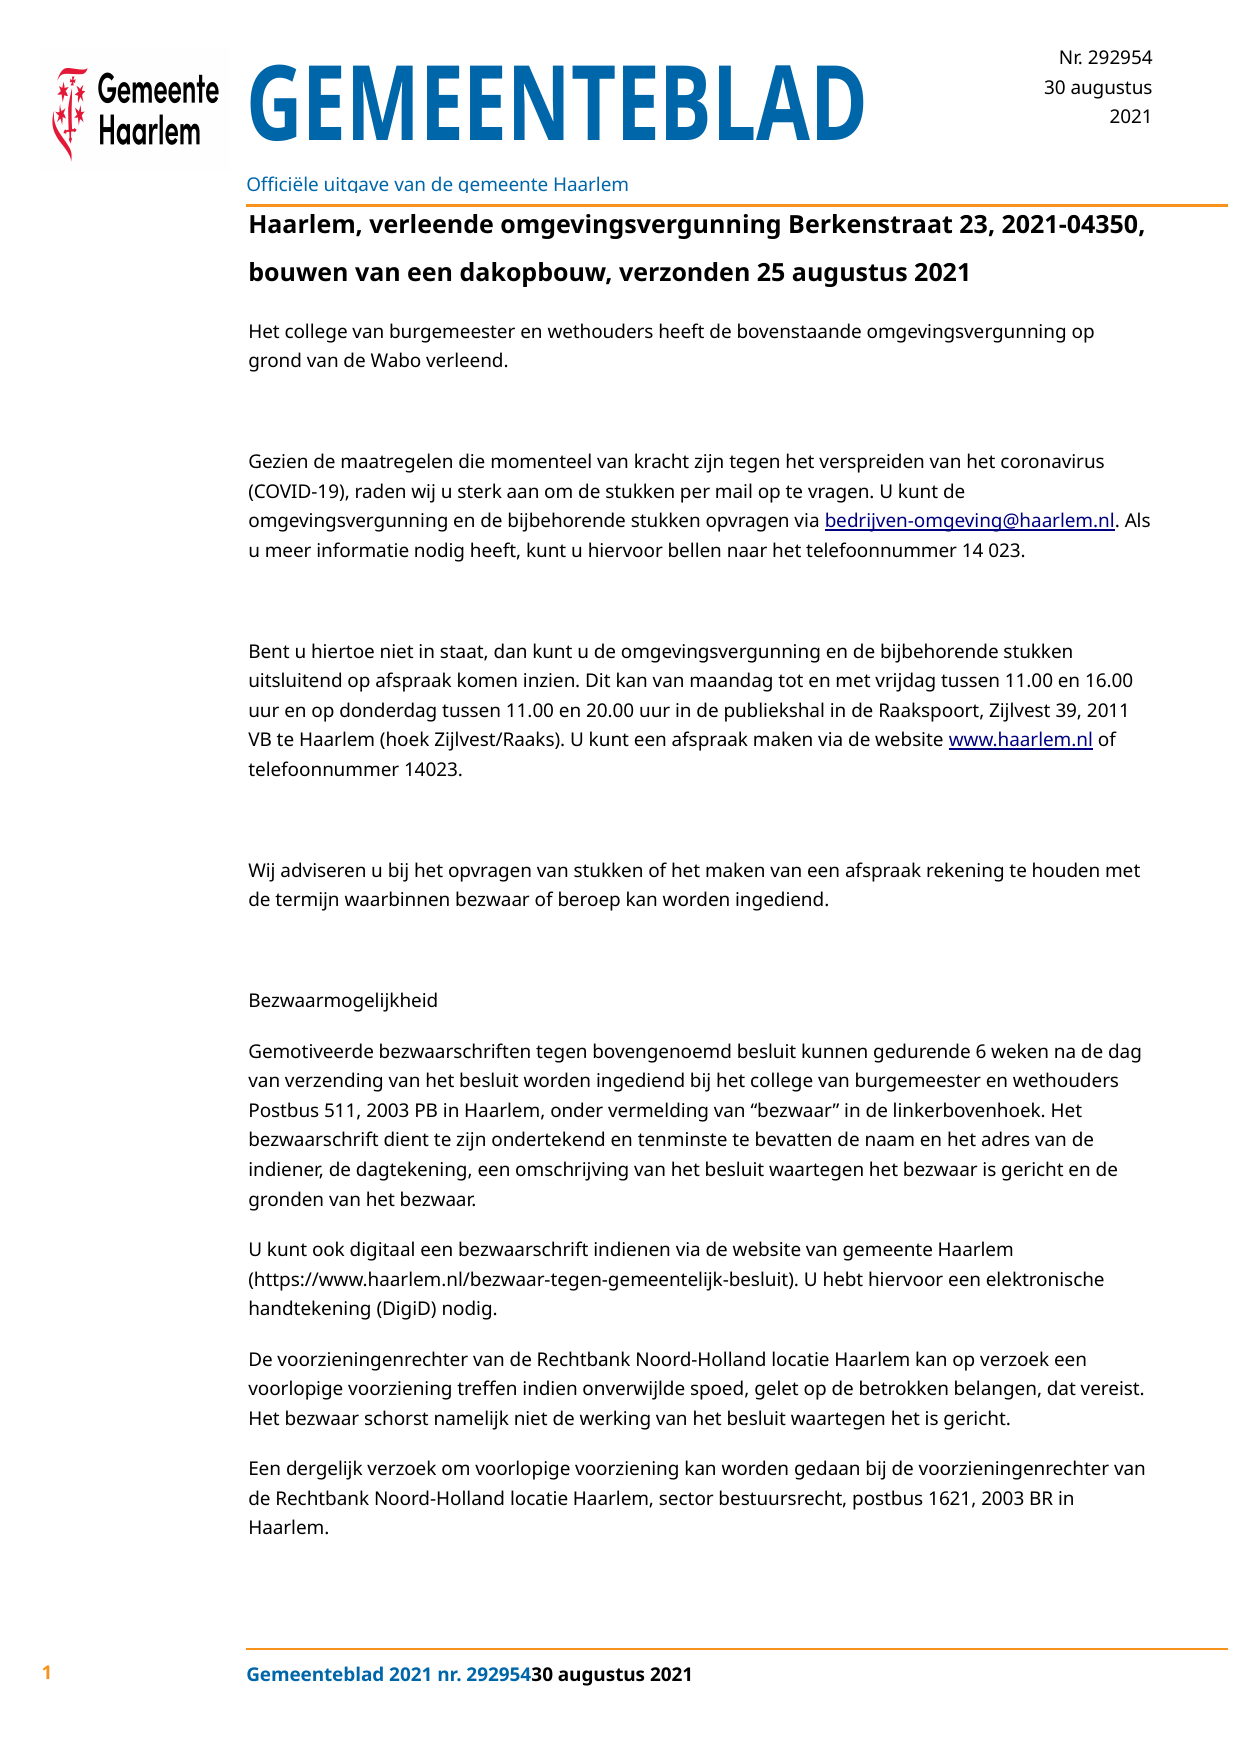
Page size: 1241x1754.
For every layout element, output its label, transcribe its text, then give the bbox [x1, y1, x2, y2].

text Gemotiveerde bezwaarschriften tegen bovengenoemd besluit kunnen gedurende 6 weken na de dag van verzending van het besluit worden ingediend bij het college van burgemeester en wethouders Postbus 511, 2003 PB in Haarlem, onder vermelding van “bezwaar” in de linkerbovenhoek. Het bezwaarschrift dient te zijn ondertekend en tenminste te bevatten de naam en het adres van de indiener, de dagtekening, een omschrijving van het besluit waartegen het bezwaar is gericht en de gronden van het bezwaar. [248, 1038, 1152, 1212]
text De voorzieningenrechter van de Rechtbank Noord-Holland locatie Haarlem kan op verzoek een voorlopige voorziening treffen indien onverwijlde spoed, gelet op de betrokken belangen, dat vereist. Het bezwaar schorst namelijk niet de werking van het besluit waartegen het is gericht. [248, 1346, 1152, 1431]
text Bezwaarmogelijkheid [248, 987, 1152, 1013]
text U kunt ook digitaal een bezwaarschrift indienen via de website van gemeente Haarlem (https://www.haarlem.nl/bezwaar-tegen-gemeentelijk-besluit). U hebt hiervoor een elektronische handtekening (DigiD) nodig. [248, 1236, 1152, 1321]
text Wij adviseren u bij het opvragen van stukken of het maken van een afspraak rekening te houden met de termijn waarbinnen bezwaar of beroep kan worden ingediend. [248, 857, 1152, 912]
text Gezien de maatregelen die momenteel van kracht zijn tegen het verspreiden van het coronavirus (COVID-19), raden wij u sterk aan om de stukken per mail op te vragen. U kunt de omgevingsvergunning en de bijbehorende stukken opvragen via bedrijven-omgeving@haarlem.nl. Als u meer informatie nodig heeft, kunt u hiervoor bellen naar het telefoonnummer 14 023. [248, 448, 1152, 563]
text Een dergelijk verzoek om voorlopige voorziening kan worden gedaan bij de voorzieningenrechter van de Rechtbank Noord-Holland locatie Haarlem, sector bestuursrecht, postbus 1621, 2003 BR in Haarlem. [248, 1455, 1152, 1540]
text Het college van burgemeester en wethouders heeft de bovenstaande omgevingsvergunning op grond van de Wabo verleend. [248, 318, 1152, 373]
text Bent u hiertoe niet in staat, dan kunt u de omgevingsvergunning en de bijbehorende stukken uitsluitend op afspraak komen inzien. Dit kan van maandag tot en met vrijdag tussen 11.00 en 16.00 uur en op donderdag tussen 11.00 en 20.00 uur in de publiekshal in de Raakspoort, Zijlvest 39, 2011 VB te Haarlem (hoek Zijlvest/Raaks). U kunt een afspraak maken via de website www.haarlem.nl of telefoonnummer 14023. [248, 638, 1152, 782]
picture [41, 47, 231, 172]
text Haarlem, verleende omgevingsvergunning Berkenstraat 23, 2021-04350, bouwen van een dakopbouw, verzonden 25 augustus 2021 [248, 207, 1152, 288]
